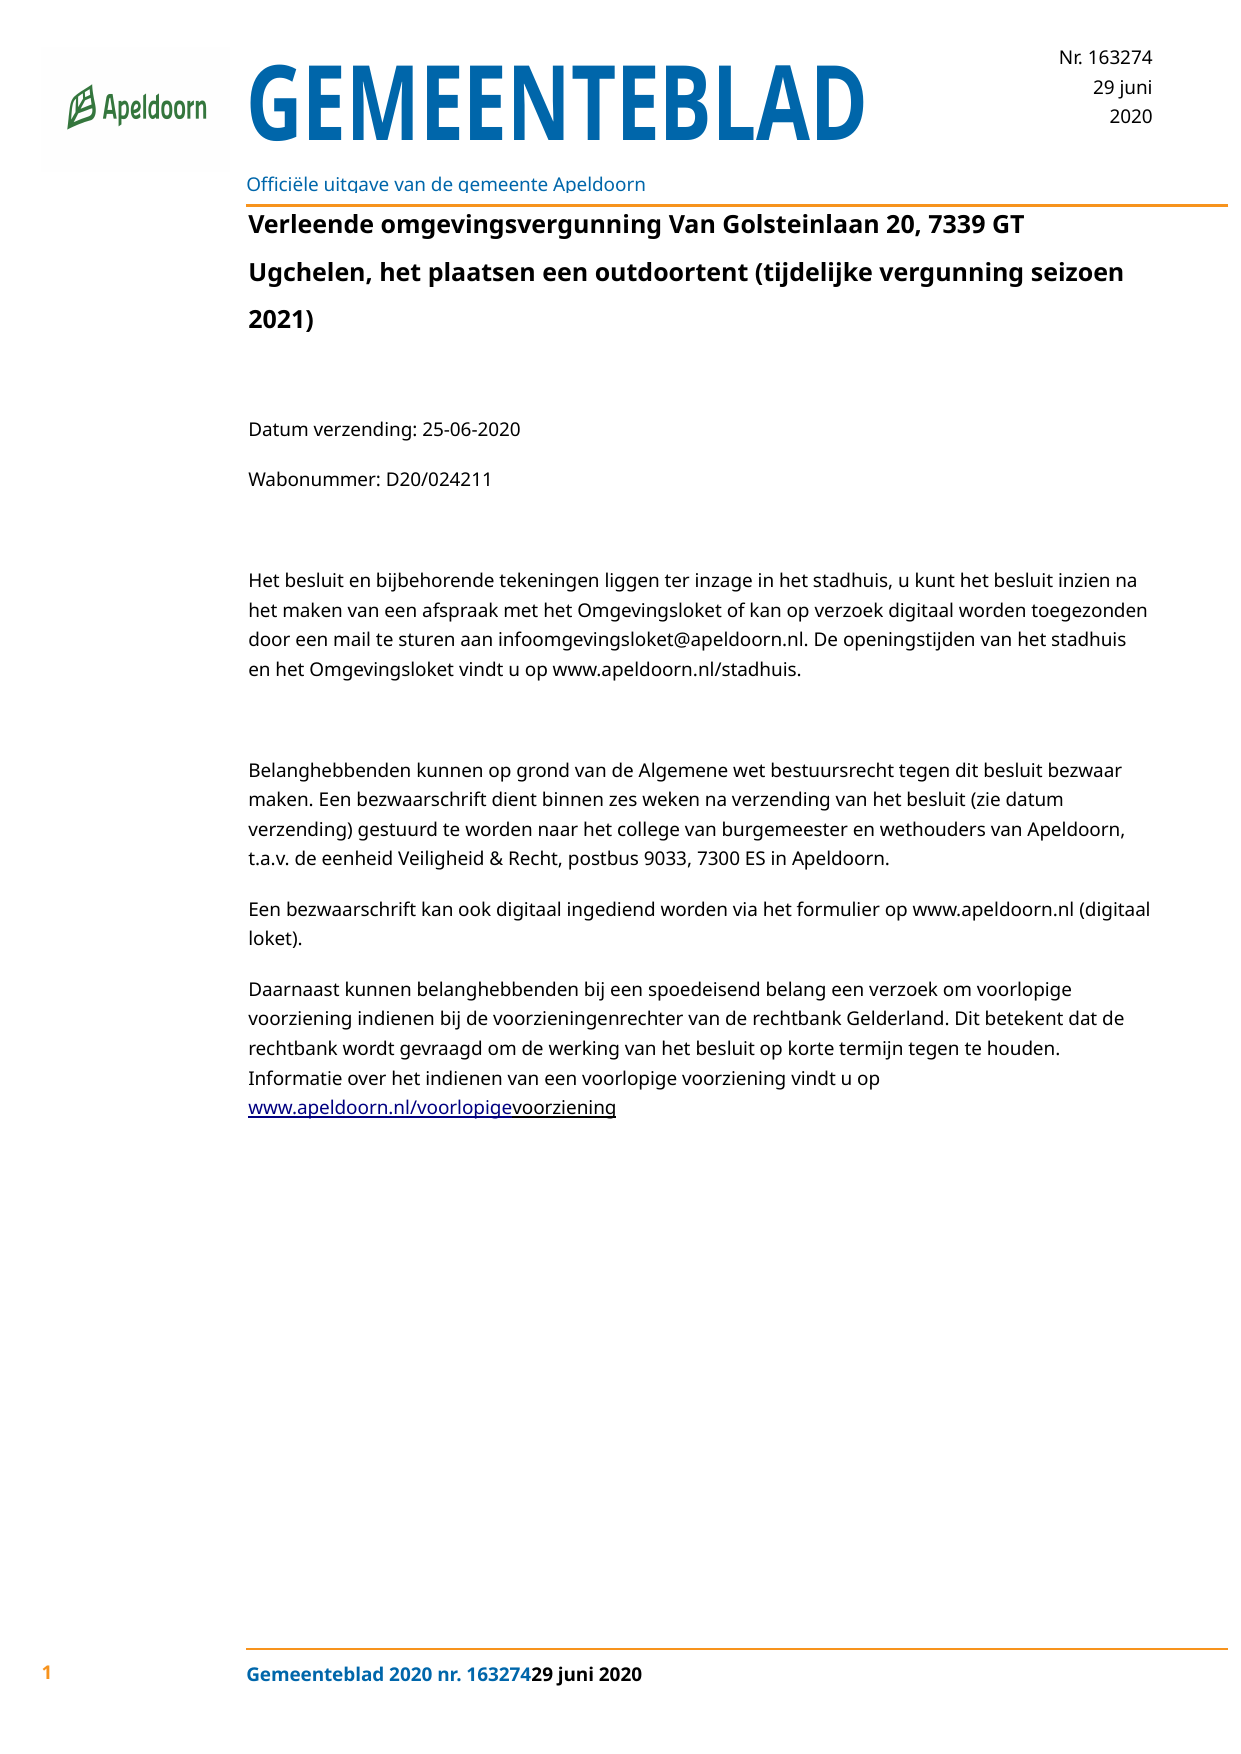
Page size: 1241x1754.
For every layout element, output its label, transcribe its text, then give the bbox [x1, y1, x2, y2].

text Verleende omgevingsvergunning Van Golsteinlaan 20, 7339 GT Ugchelen, het plaatsen een outdoortent (tijdelijke vergunning seizoen 2021) [248, 207, 1152, 336]
text Daarnaast kunnen belanghebbenden bij een spoedeisend belang een verzoek om voorlopige voorziening indienen bij de voorzieningenrechter van de rechtbank Gelderland. Dit betekent dat de rechtbank wordt gevraagd om de werking van het besluit op korte termijn tegen te houden. Informatie over het indienen van een voorlopige voorziening vindt u op www.apeldoorn.nl/voorlopigevoorziening [248, 976, 1152, 1120]
text Het besluit en bijbehorende tekeningen liggen ter inzage in het stadhuis, u kunt het besluit inzien na het maken van een afspraak met het Omgevingsloket of kan op verzoek digitaal worden toegezonden door een mail te sturen aan infoomgevingsloket@apeldoorn.nl. De openingstijden van het stadhuis en het Omgevingsloket vindt u op www.apeldoorn.nl/stadhuis. [248, 567, 1152, 682]
text Een bezwaarschrift kan ook digitaal ingediend worden via het formulier op www.apeldoorn.nl (digitaal loket). [248, 896, 1152, 951]
text Belanghebbenden kunnen op grond van de Algemene wet bestuursrecht tegen dit besluit bezwaar maken. Een bezwaarschrift dient binnen zes weken na verzending van het besluit (zie datum verzending) gestuurd te worden naar het college van burgemeester en wethouders van Apeldoorn, t.a.v. de eenheid Veiligheid & Recht, postbus 9033, 7300 ES in Apeldoorn. [248, 757, 1152, 871]
text Datum verzending: 25-06-2020 [248, 416, 1152, 442]
picture [41, 47, 231, 172]
text Wabonummer: D20/024211 [248, 466, 1152, 492]
